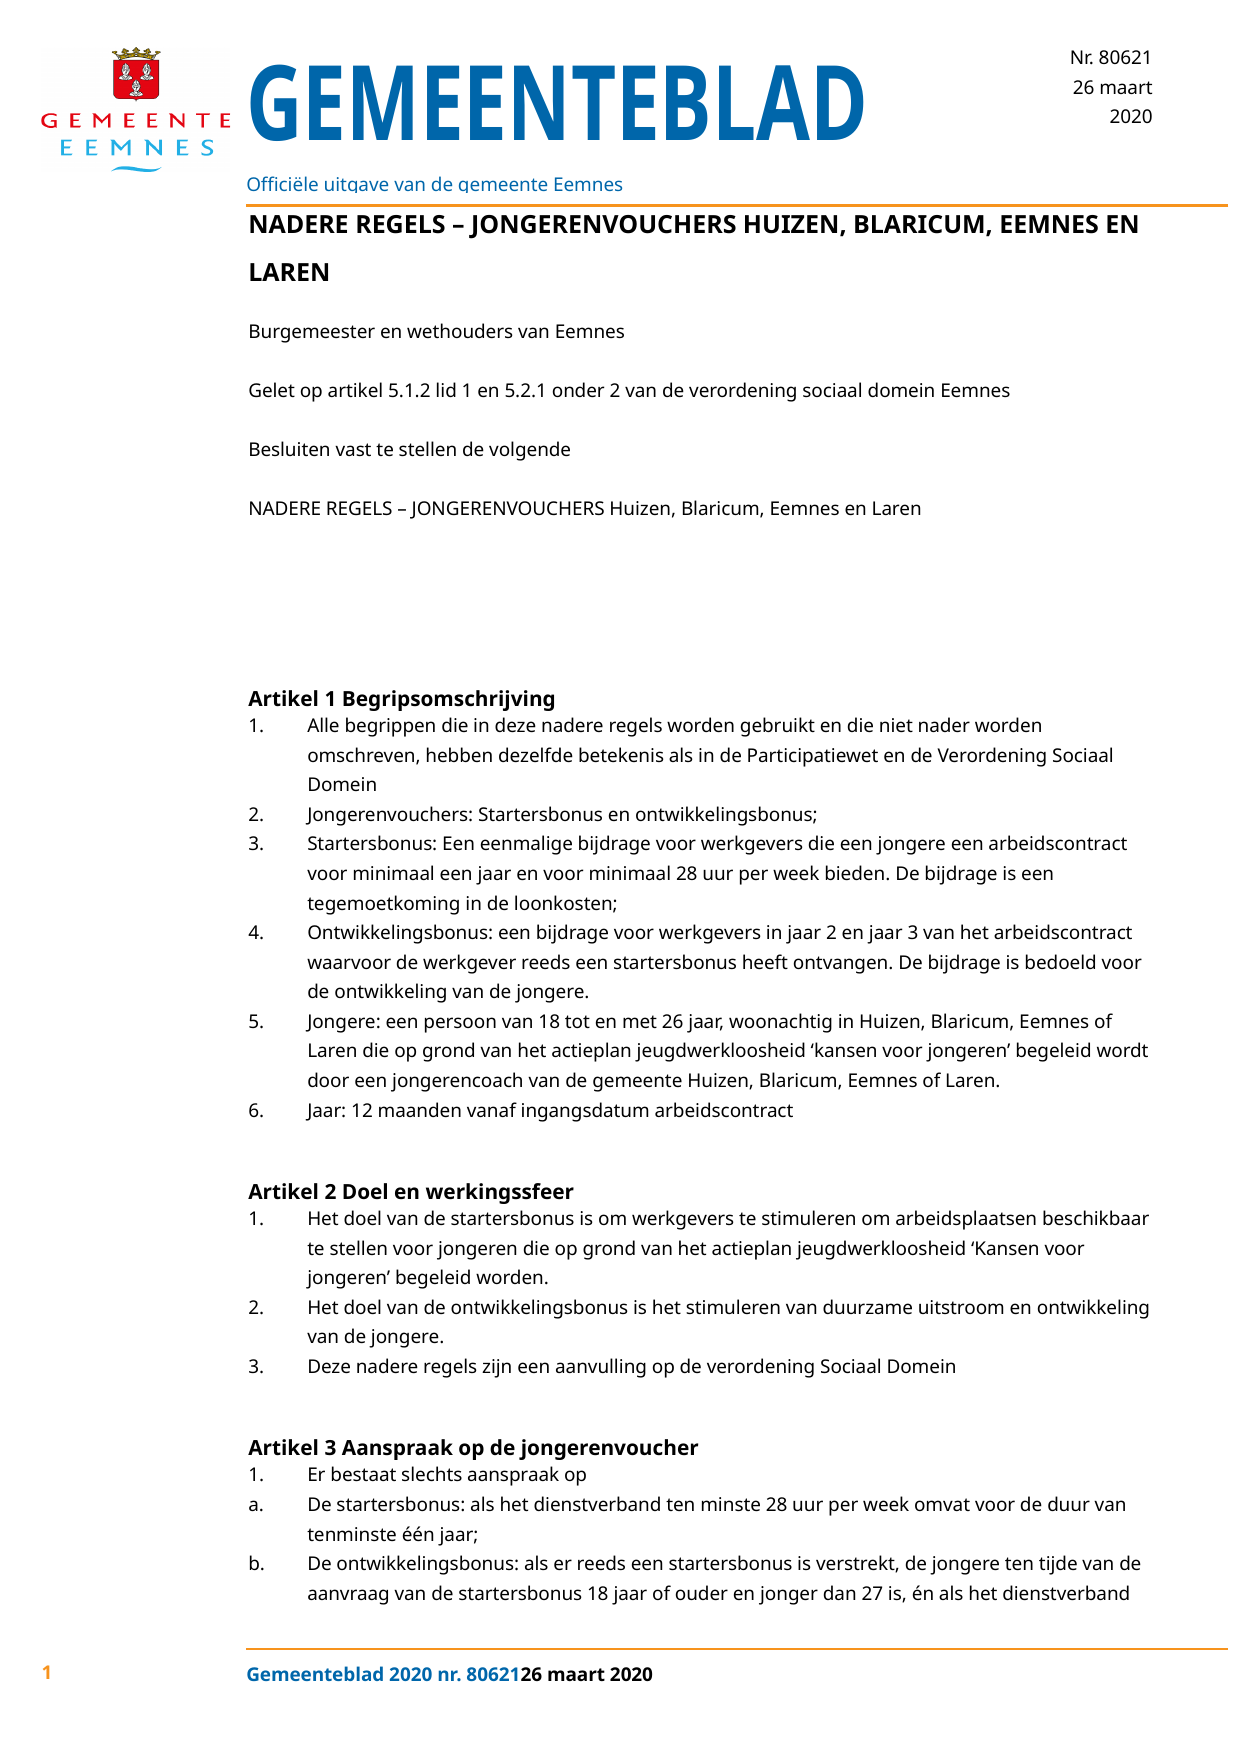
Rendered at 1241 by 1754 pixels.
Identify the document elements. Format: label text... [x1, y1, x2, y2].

text NADERE REGELS – JONGERENVOUCHERS Huizen, Blaricum, Eemnes en Laren [248, 495, 1152, 521]
list Jaar: 12 maanden vanaf ingangsdatum arbeidscontract [248, 1097, 1152, 1123]
list Jongerenvouchers: Startersbonus en ontwikkelingsbonus; [248, 801, 1152, 827]
text Gelet op artikel 5.1.2 lid 1 en 5.2.1 onder 2 van de verordening sociaal domein Eemnes [248, 377, 1152, 403]
list Het doel van de startersbonus is om werkgevers te stimuleren om arbeidsplaatsen beschikbaar te stellen voor jongeren die op grond van het actieplan jeugdwerkloosheid ‘Kansen voor jongeren’ begeleid worden. [248, 1205, 1152, 1290]
picture [41, 47, 231, 172]
list Er bestaat slechts aanspraak op [248, 1462, 1152, 1487]
list Startersbonus: Een eenmalige bijdrage voor werkgevers die een jongere een arbeidscontract voor minimaal een jaar en voor minimaal 28 uur per week bieden. De bijdrage is een tegemoetkoming in de loonkosten; [248, 831, 1152, 916]
list Het doel van de ontwikkelingsbonus is het stimuleren van duurzame uitstroom en ontwikkeling van de jongere. [248, 1294, 1152, 1349]
list Jongere: een persoon van 18 tot en met 26 jaar, woonachtig in Huizen, Blaricum, Eemnes of Laren die op grond van het actieplan jeugdwerkloosheid ‘kansen voor jongeren’ begeleid wordt door een jongerencoach van de gemeente Huizen, Blaricum, Eemnes of Laren. [248, 1008, 1152, 1093]
text Artikel 2 Doel en werkingssfeer [248, 1177, 1152, 1205]
text NADERE REGELS – JONGERENVOUCHERS HUIZEN, BLARICUM, EEMNES EN LAREN [248, 207, 1152, 288]
text Burgemeester en wethouders van Eemnes [248, 318, 1152, 344]
text Artikel 1 Begripsomschrijving [248, 684, 1152, 712]
list De ontwikkelingsbonus: als er reeds een startersbonus is verstrekt, de jongere ten tijde van de aanvraag van de startersbonus 18 jaar of ouder en jonger dan 27 is, én als het dienstverband [248, 1550, 1152, 1606]
list Deze nadere regels zijn een aanvulling op de verordening Sociaal Domein [248, 1353, 1152, 1379]
text Artikel 3 Aanspraak op de jongerenvoucher [248, 1433, 1152, 1462]
list De startersbonus: als het dienstverband ten minste 28 uur per week omvat voor de duur van tenminste één jaar; [248, 1491, 1152, 1547]
list Alle begrippen die in deze nadere regels worden gebruikt en die niet nader worden omschreven, hebben dezelfde betekenis als in de Participatiewet en de Verordening Sociaal Domein [248, 712, 1152, 797]
list Ontwikkelingsbonus: een bijdrage voor werkgevers in jaar 2 en jaar 3 van het arbeidscontract waarvoor de werkgever reeds een startersbonus heeft ontvangen. De bijdrage is bedoeld voor de ontwikkeling van de jongere. [248, 919, 1152, 1004]
text Besluiten vast te stellen de volgende [248, 436, 1152, 462]
